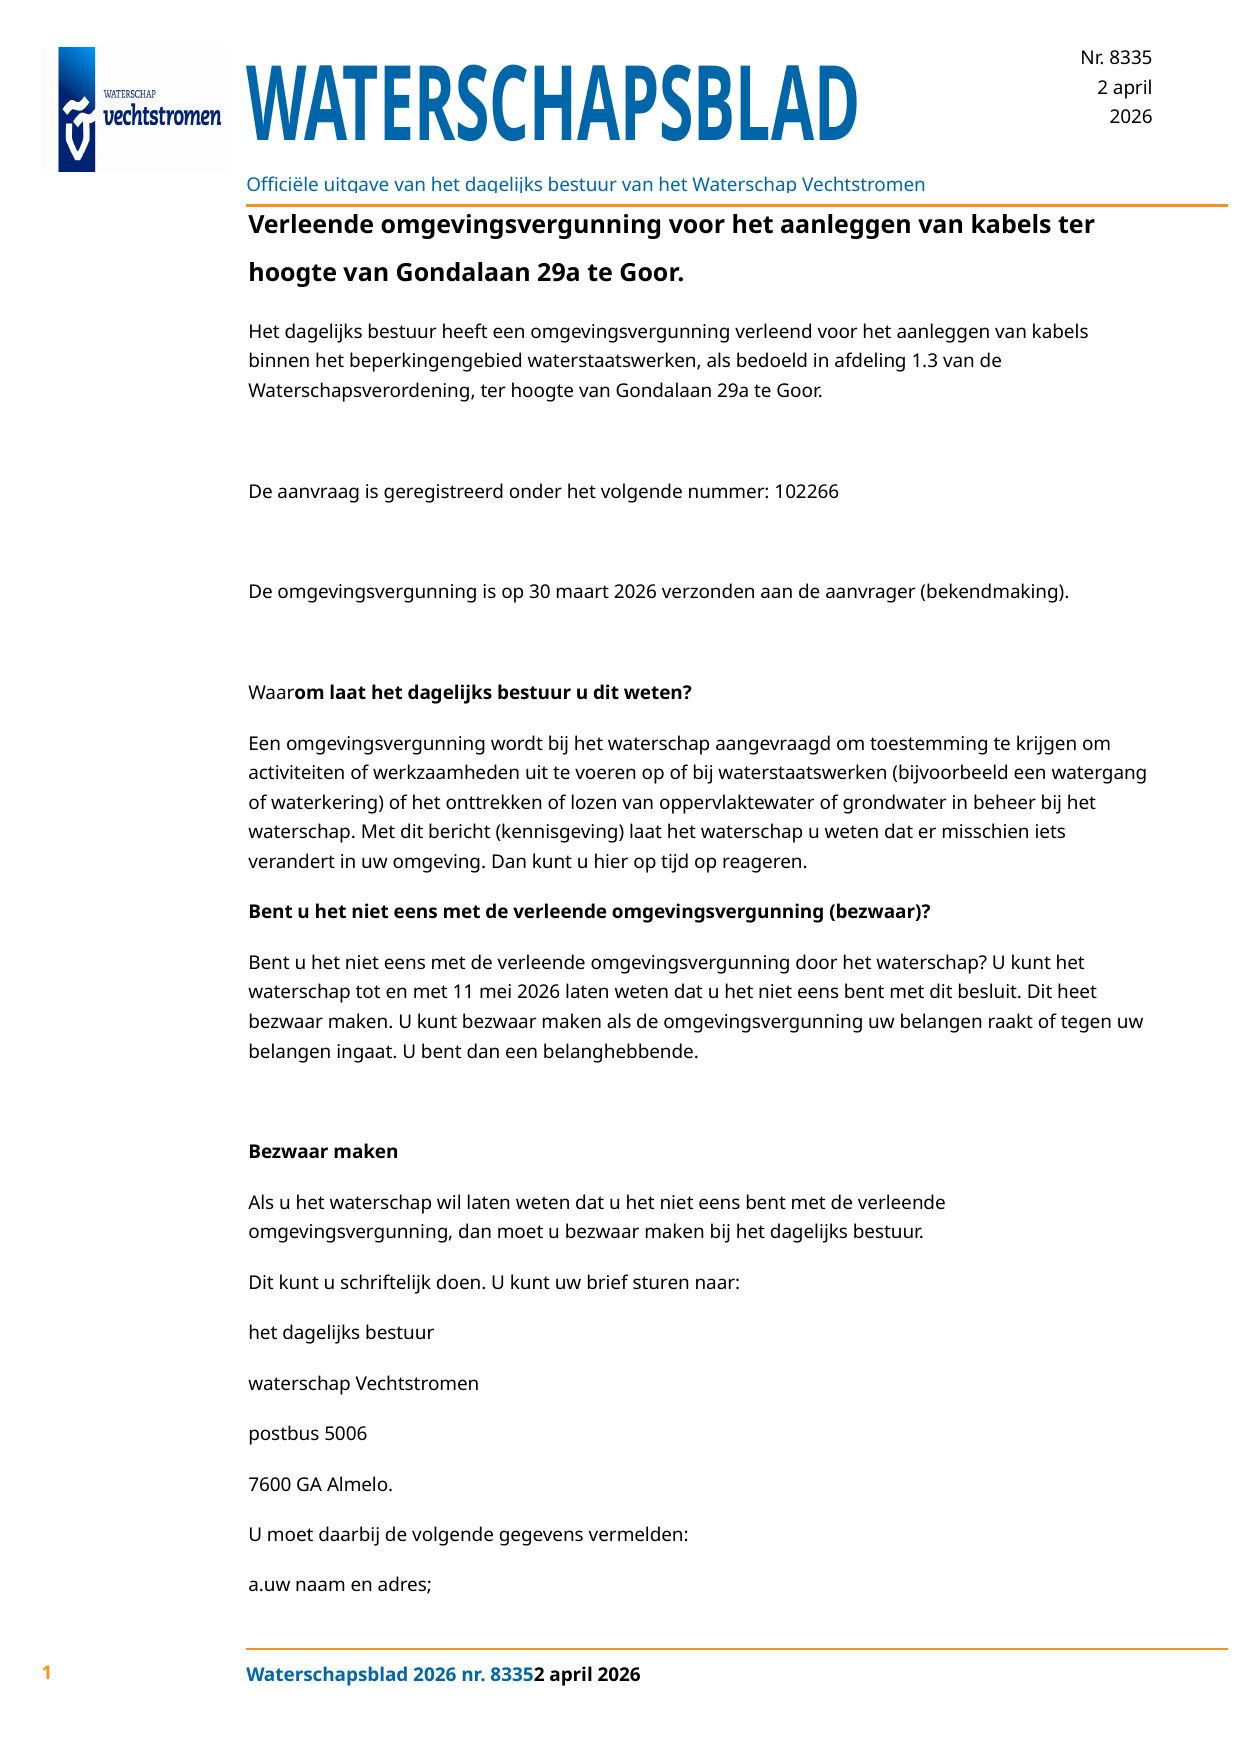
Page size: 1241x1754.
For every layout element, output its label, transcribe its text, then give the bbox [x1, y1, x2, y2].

text postbus 5006 [248, 1420, 1152, 1446]
text a.uw naam en adres; [248, 1572, 1152, 1597]
text Dit kunt u schriftelijk doen. U kunt uw brief sturen naar: [248, 1269, 1152, 1295]
text Waarom laat het dagelijks bestuur u dit weten? [248, 679, 1152, 705]
text Bent u het niet eens met de verleende omgevingsvergunning door het waterschap? U kunt het waterschap tot en met 11 mei 2026 laten weten dat u het niet eens bent met dit besluit. Dit heet bezwaar maken. U kunt bezwaar maken als de omgevingsvergunning uw belangen raakt of tegen uw belangen ingaat. U bent dan een belanghebbende. [248, 949, 1152, 1064]
text waterschap Vechtstromen [248, 1370, 1152, 1396]
text De omgevingsvergunning is op 30 maart 2026 verzonden aan de aanvrager (bekendmaking). [248, 579, 1152, 604]
text Bent u het niet eens met de verleende omgevingsvergunning (bezwaar)? [248, 899, 1152, 924]
text Verleende omgevingsvergunning voor het aanleggen van kabels ter hoogte van Gondalaan 29a te Goor. [248, 207, 1152, 288]
text De aanvraag is geregistreerd onder het volgende nummer: 102266 [248, 478, 1152, 504]
text U moet daarbij de volgende gegevens vermelden: [248, 1521, 1152, 1547]
text Bezwaar maken [248, 1139, 1152, 1164]
text 7600 GA Almelo. [248, 1471, 1152, 1497]
text Het dagelijks bestuur heeft een omgevingsvergunning verleend voor het aanleggen van kabels binnen het beperkingengebied waterstaatswerken, als bedoeld in afdeling 1.3 van de Waterschapsverordening, ter hoogte van Gondalaan 29a te Goor. [248, 318, 1152, 403]
text Een omgevingsvergunning wordt bij het waterschap aangevraagd om toestemming te krijgen om activiteiten of werkzaamheden uit te voeren op of bij waterstaatswerken (bijvoorbeeld een watergang of waterkering) of het onttrekken of lozen van oppervlaktewater of grondwater in beheer bij het waterschap. Met dit bericht (kennisgeving) laat het waterschap u weten dat er misschien iets verandert in uw omgeving. Dan kunt u hier op tijd op reageren. [248, 730, 1152, 874]
text het dagelijks bestuur [248, 1319, 1152, 1345]
text Als u het waterschap wil laten weten dat u het niet eens bent met de verleende omgevingsvergunning, dan moet u bezwaar maken bij het dagelijks bestuur. [248, 1189, 1152, 1244]
picture [41, 47, 231, 172]
